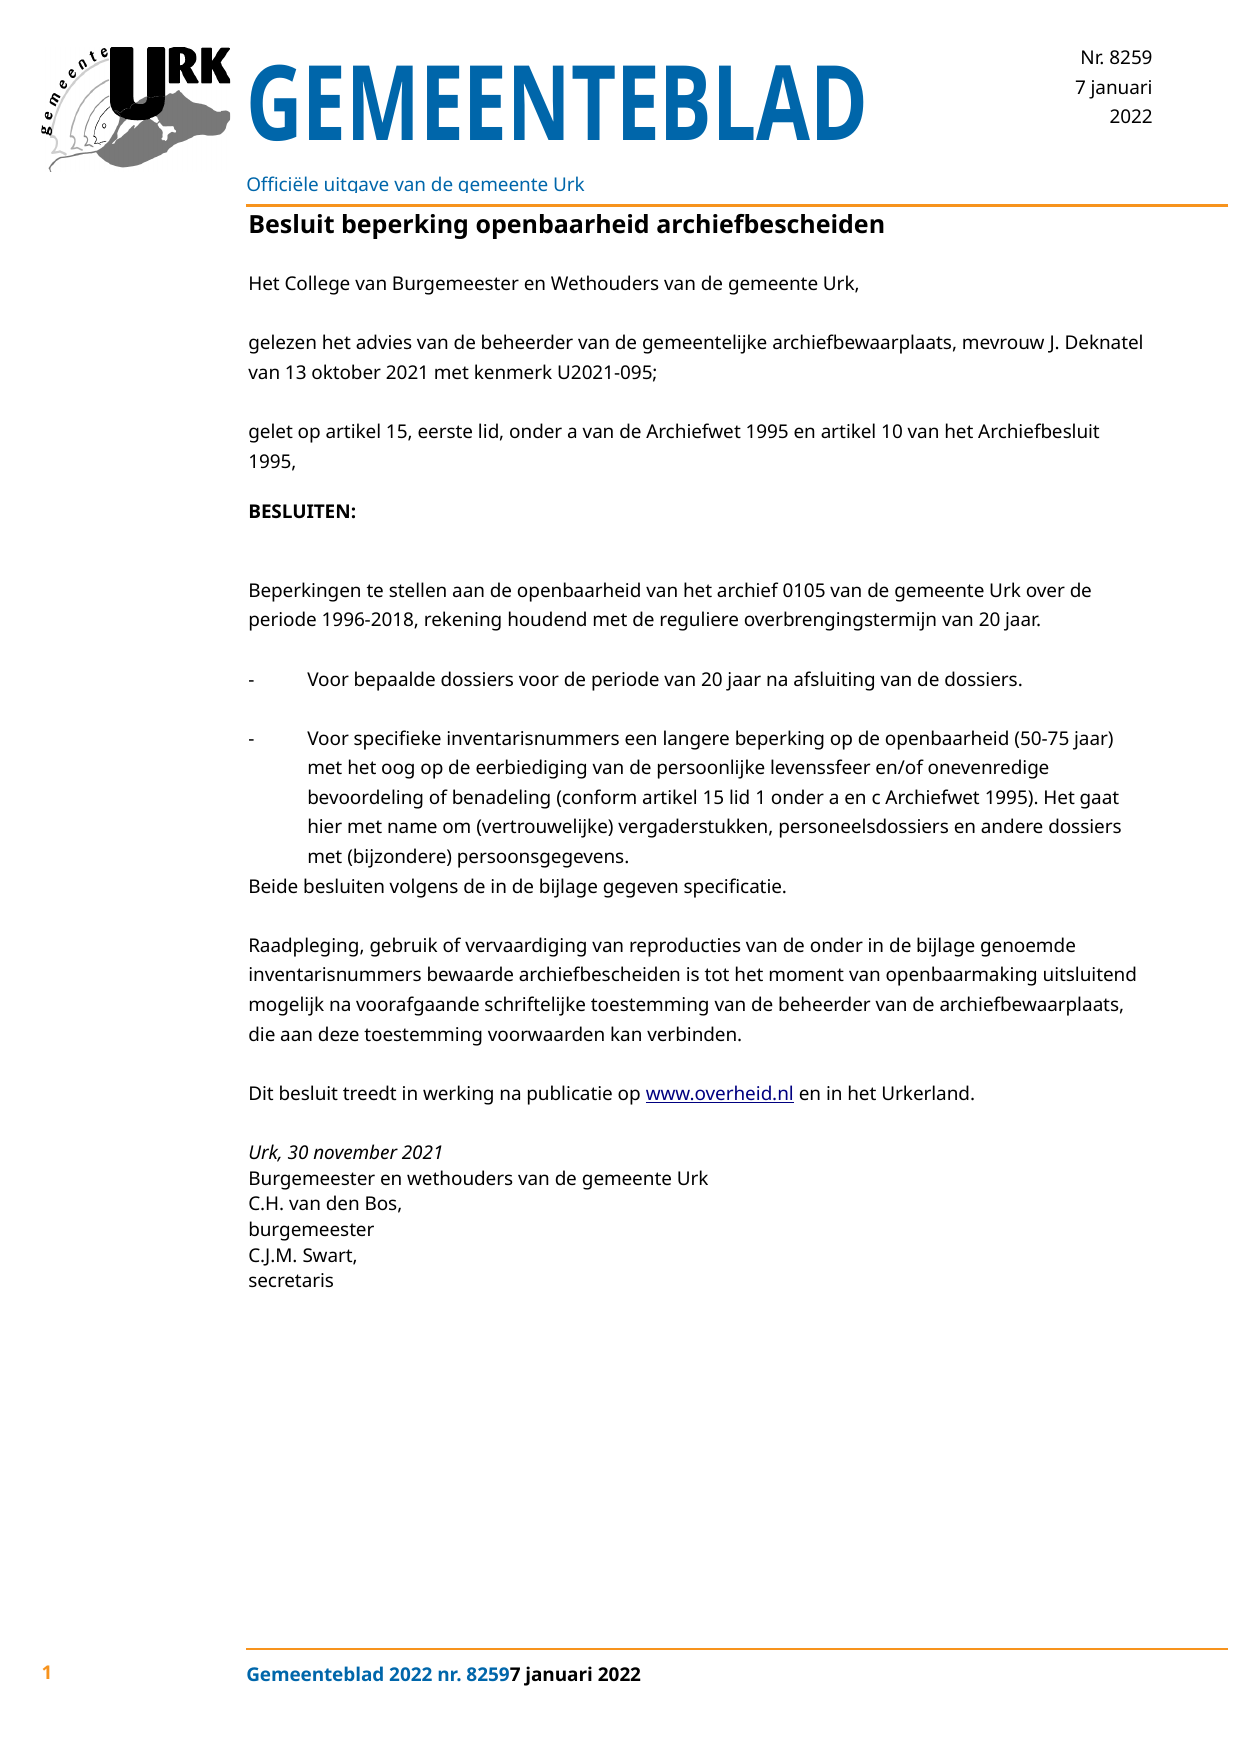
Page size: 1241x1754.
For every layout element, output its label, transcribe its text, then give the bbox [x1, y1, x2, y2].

picture [41, 47, 231, 172]
text secretaris [248, 1268, 1152, 1293]
list Voor specifieke inventarisnummers een langere beperking op de openbaarheid (50-75 jaar) met het oog op de eerbiediging van de persoonlijke levenssfeer en/of onevenredige bevoordeling of benadeling (conform artikel 15 lid 1 onder a en c Archiefwet 1995). Het gaat hier met name om (vertrouwelijke) vergaderstukken, personeelsdossiers en andere dossiers met (bijzondere) persoonsgegevens. [248, 725, 1152, 869]
list Voor bepaalde dossiers voor de periode van 20 jaar na afsluiting van de dossiers. [248, 666, 1152, 691]
text Dit besluit treedt in werking na publicatie op www.overheid.nl en in het Urkerland. [248, 1080, 1152, 1106]
text Raadpleging, gebruik of vervaardiging van reproducties van de onder in de bijlage genoemde inventarisnummers bewaarde archiefbescheiden is tot het moment van openbaarmaking uitsluitend mogelijk na voorafgaande schriftelijke toestemming van de beheerder van de archiefbewaarplaats, die aan deze toestemming voorwaarden kan verbinden. [248, 932, 1152, 1046]
text Beperkingen te stellen aan de openbaarheid van het archief 0105 van de gemeente Urk over de periode 1996-2018, rekening houdend met de reguliere overbrengingstermijn van 20 jaar. [248, 577, 1152, 632]
text C.J.M. Swart, [248, 1242, 1152, 1268]
text Het College van Burgemeester en Wethouders van de gemeente Urk, [248, 270, 1152, 296]
text gelezen het advies van de beheerder van de gemeentelijke archiefbewaarplaats, mevrouw J. Deknatel van 13 oktober 2021 met kenmerk U2021-095; [248, 329, 1152, 385]
text C.H. van den Bos, [248, 1191, 1152, 1216]
text Beide besluiten volgens de in de bijlage gegeven specificatie. [248, 873, 1152, 898]
text Burgemeester en wethouders van de gemeente Urk [248, 1165, 1152, 1191]
text Besluit beperking openbaarheid archiefbescheiden [248, 207, 1152, 241]
text BESLUITEN: [248, 498, 1152, 524]
text burgemeester [248, 1216, 1152, 1242]
text gelet op artikel 15, eerste lid, onder a van de Archiefwet 1995 en artikel 10 van het Archiefbesluit 1995, [248, 418, 1152, 473]
text Urk, 30 november 2021 [248, 1139, 1152, 1165]
